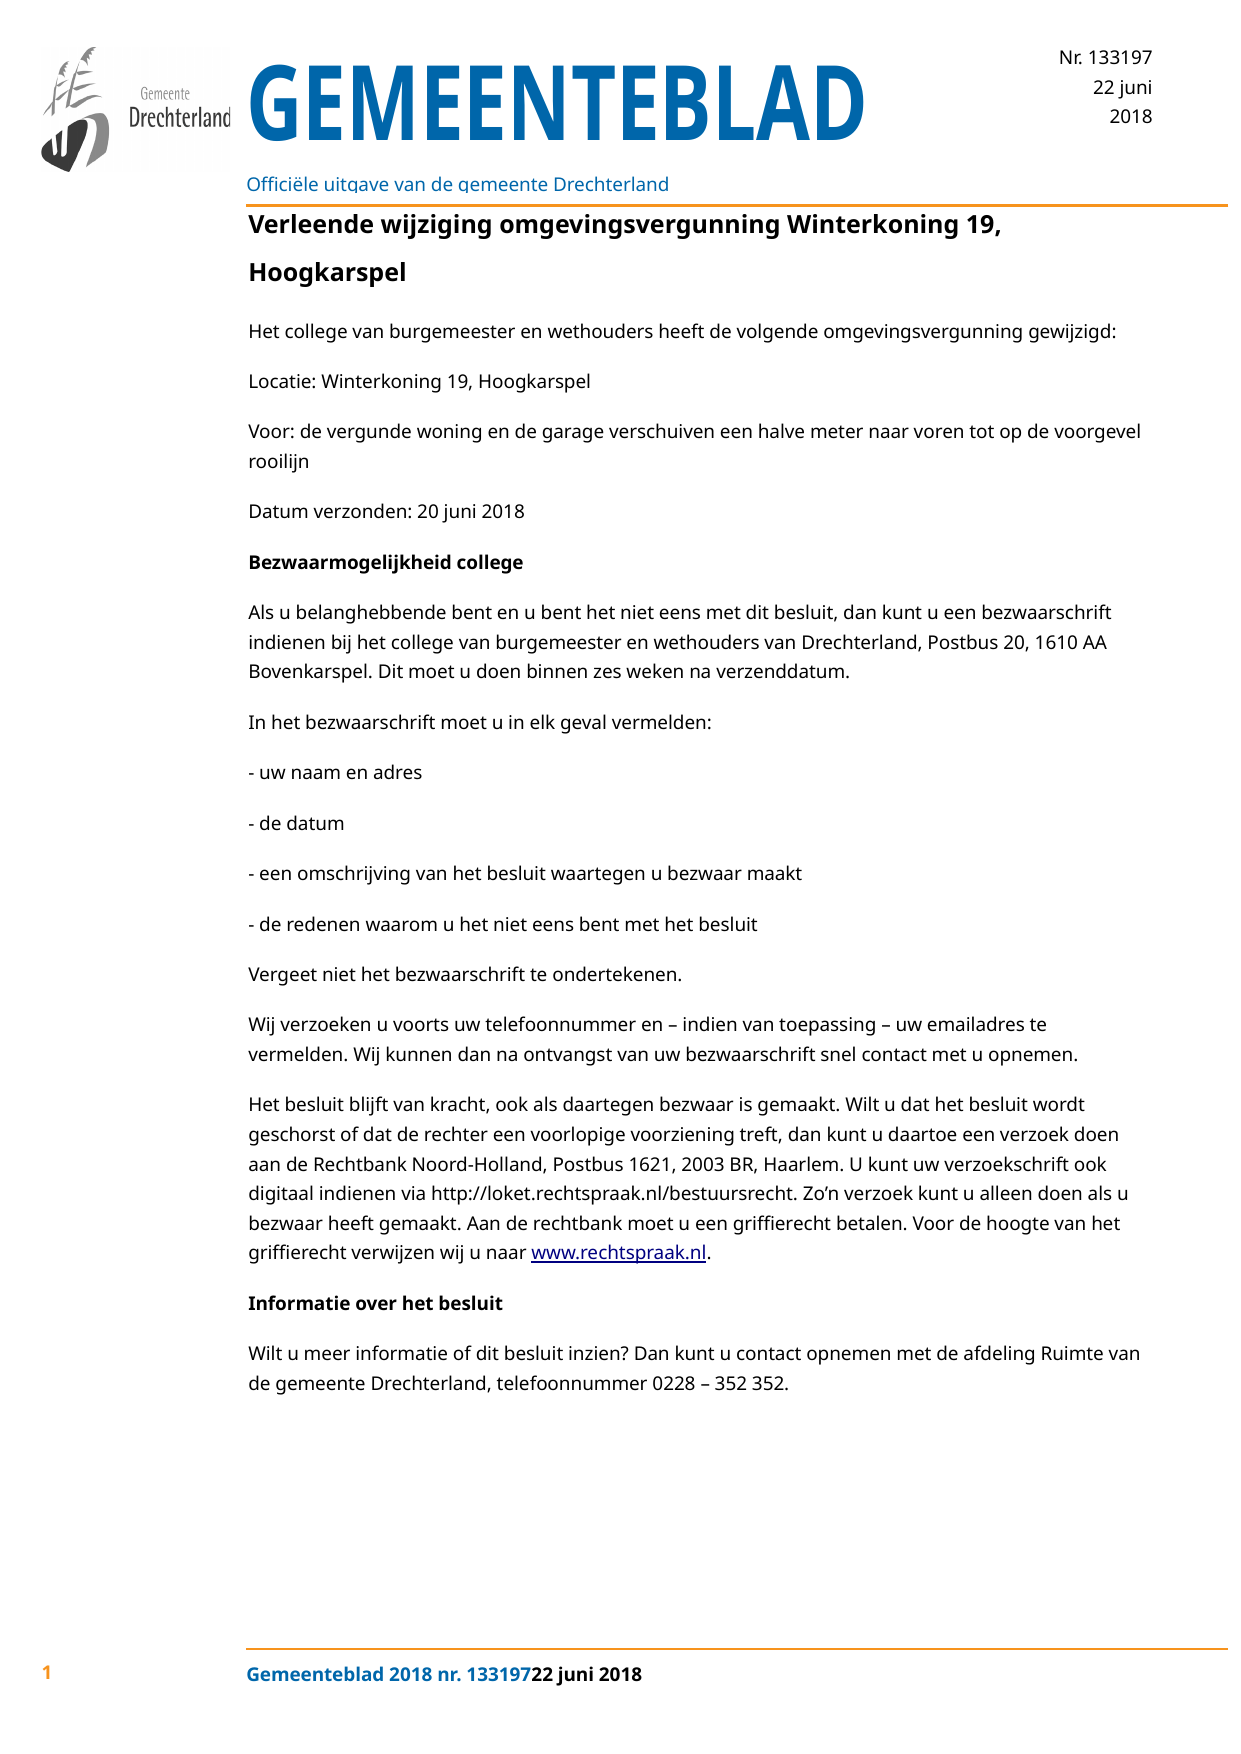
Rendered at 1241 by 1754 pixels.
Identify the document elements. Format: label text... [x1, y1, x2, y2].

text In het bezwaarschrift moet u in elk geval vermelden: [248, 709, 1152, 735]
text - uw naam en adres [248, 759, 1152, 785]
text Als u belanghebbende bent en u bent het niet eens met dit besluit, dan kunt u een bezwaarschrift indienen bij het college van burgemeester en wethouders van Drechterland, Postbus 20, 1610 AA Bovenkarspel. Dit moet u doen binnen zes weken na verzenddatum. [248, 599, 1152, 684]
text Datum verzonden: 20 juni 2018 [248, 499, 1152, 524]
text Wij verzoeken u voorts uw telefoonnummer en – indien van toepassing – uw emailadres te vermelden. Wij kunnen dan na ontvangst van uw bezwaarschrift snel contact met u opnemen. [248, 1012, 1152, 1067]
text - de datum [248, 810, 1152, 836]
text Bezwaarmogelijkheid college [248, 549, 1152, 575]
text - een omschrijving van het besluit waartegen u bezwaar maakt [248, 860, 1152, 886]
text - de redenen waarom u het niet eens bent met het besluit [248, 911, 1152, 937]
text Locatie: Winterkoning 19, Hoogkarspel [248, 368, 1152, 394]
text Vergeet niet het bezwaarschrift te ondertekenen. [248, 961, 1152, 987]
picture [41, 47, 231, 172]
text Informatie over het besluit [248, 1290, 1152, 1316]
text Het besluit blijft van kracht, ook als daartegen bezwaar is gemaakt. Wilt u dat het besluit wordt geschorst of dat de rechter een voorlopige voorziening treft, dan kunt u daartoe een verzoek doen aan de Rechtbank Noord-Holland, Postbus 1621, 2003 BR, Haarlem. U kunt uw verzoekschrift ook digitaal indienen via http://loket.rechtspraak.nl/bestuursrecht. Zo’n verzoek kunt u alleen doen als u bezwaar heeft gemaakt. Aan de rechtbank moet u een griffierecht betalen. Voor de hoogte van het griffierecht verwijzen wij u naar www.rechtspraak.nl. [248, 1092, 1152, 1265]
text Verleende wijziging omgevingsvergunning Winterkoning 19, Hoogkarspel [248, 207, 1152, 288]
text Voor: de vergunde woning en de garage verschuiven een halve meter naar voren tot op de voorgevel rooilijn [248, 419, 1152, 474]
text Wilt u meer informatie of dit besluit inzien? Dan kunt u contact opnemen met de afdeling Ruimte van de gemeente Drechterland, telefoonnummer 0228 – 352 352. [248, 1340, 1152, 1396]
text Het college van burgemeester en wethouders heeft de volgende omgevingsvergunning gewijzigd: [248, 318, 1152, 344]
